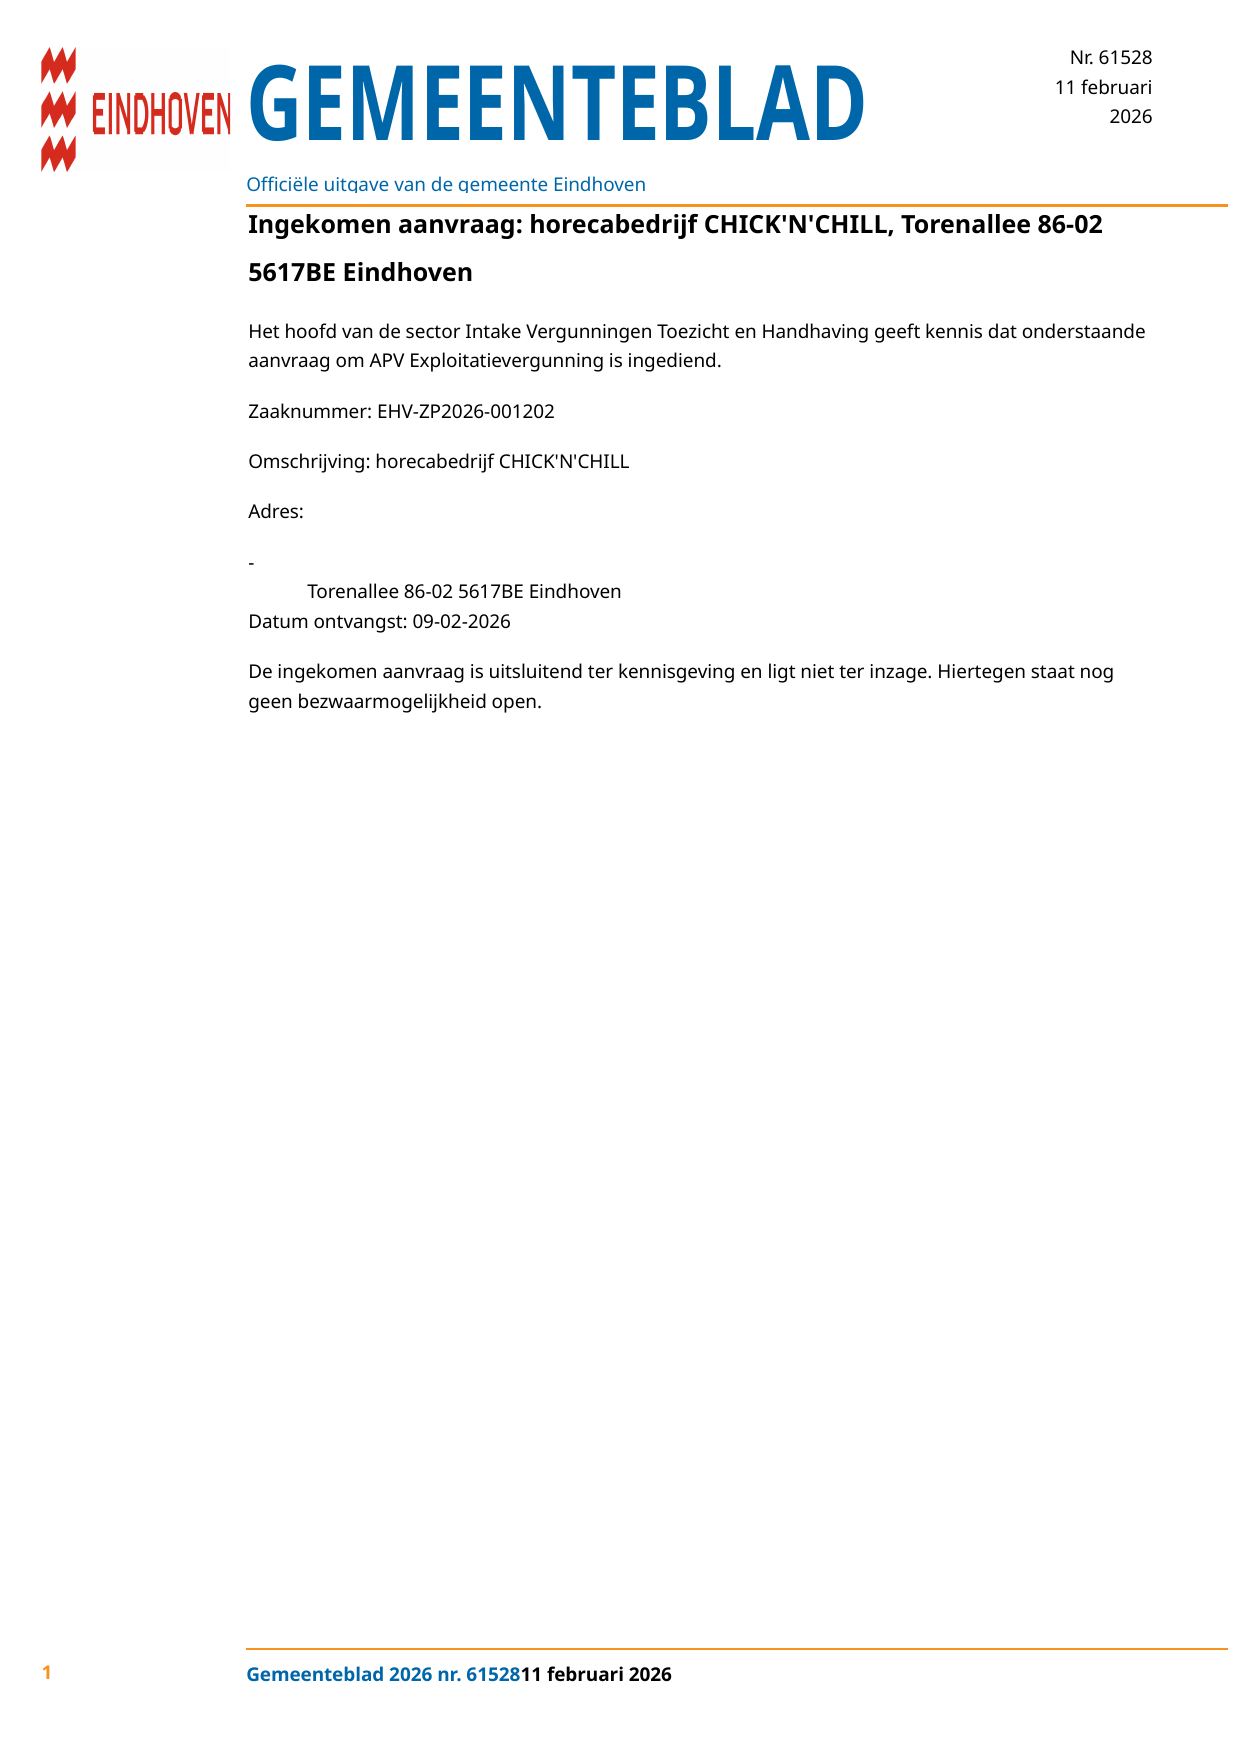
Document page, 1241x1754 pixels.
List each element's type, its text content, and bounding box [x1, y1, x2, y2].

text Ingekomen aanvraag: horecabedrijf CHICK'N'CHILL, Torenallee 86-02 5617BE Eindhoven [248, 207, 1152, 288]
text Het hoofd van de sector Intake Vergunningen Toezicht en Handhaving geeft kennis dat onderstaande aanvraag om APV Exploitatievergunning is ingediend. [248, 318, 1152, 373]
text Omschrijving: horecabedrijf CHICK'N'CHILL [248, 448, 1152, 474]
text De ingekomen aanvraag is uitsluitend ter kennisgeving en ligt niet ter inzage. Hiertegen staat nog geen bezwaarmogelijkheid open. [248, 659, 1152, 714]
text Zaaknummer: EHV-ZP2026-001202 [248, 398, 1152, 424]
list Torenallee 86-02 5617BE Eindhoven [248, 579, 1152, 604]
text Adres: [248, 499, 1152, 524]
picture [41, 47, 231, 172]
text Datum ontvangst: 09-02-2026 [248, 608, 1152, 634]
